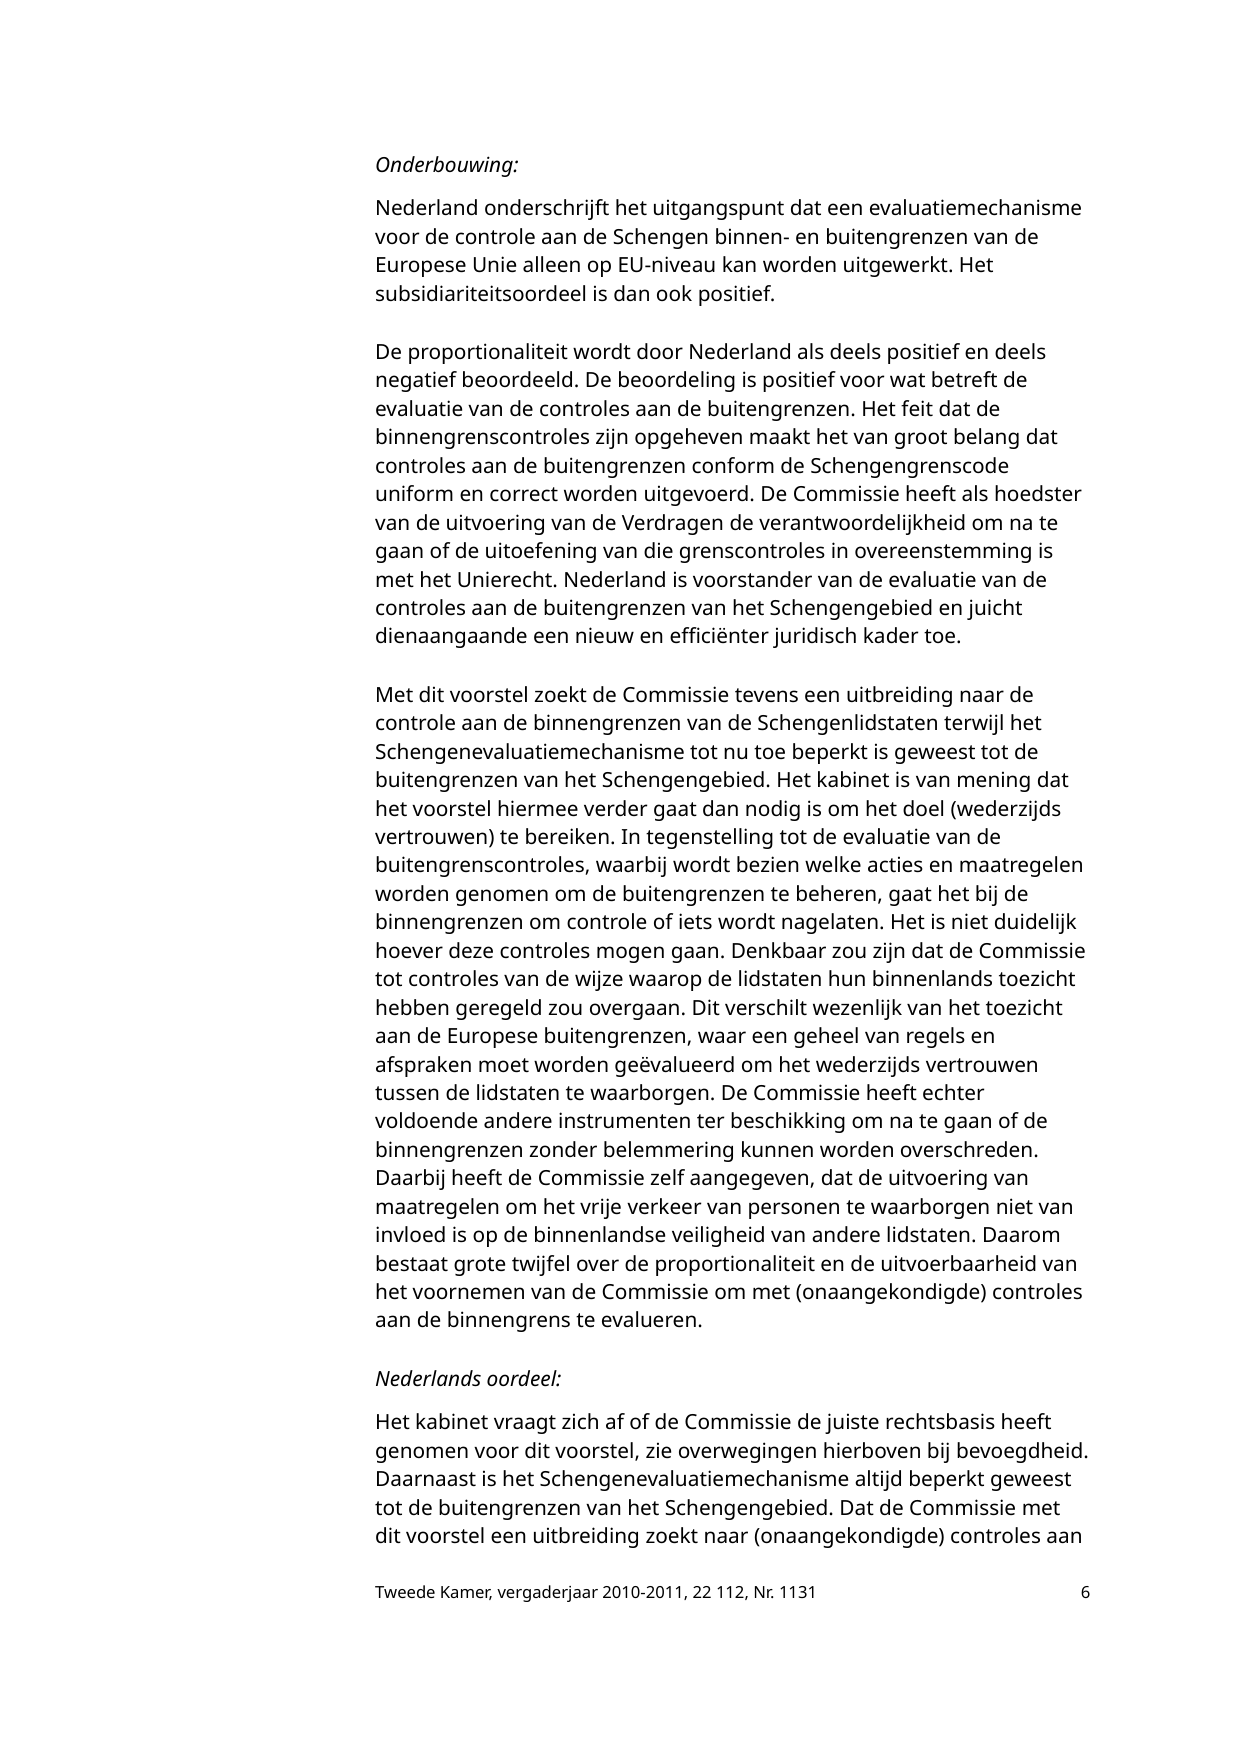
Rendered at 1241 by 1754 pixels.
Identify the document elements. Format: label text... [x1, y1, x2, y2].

text Het kabinet vraagt zich af of de Commissie de juiste rechtsbasis heeft genomen voor dit voorstel, zie overwegingen hierboven bij bevoegdheid. Daarnaast is het Schengenevaluatiemechanisme altijd beperkt geweest tot de buitengrenzen van het Schengengebied. Dat de Commissie met dit voorstel een uitbreiding zoekt naar (onaangekondigde) controles aan [375, 1407, 1090, 1550]
text Nederland onderschrijft het uitgangspunt dat een evaluatiemechanisme voor de controle aan de Schengen binnen- en buitengrenzen van de Europese Unie alleen op EU-niveau kan worden uitgewerkt. Het subsidiariteitsoordeel is dan ook positief. [375, 193, 1090, 307]
text Met dit voorstel zoekt de Commissie tevens een uitbreiding naar de controle aan de binnengrenzen van de Schengenlidstaten terwijl het Schengenevaluatiemechanisme tot nu toe beperkt is geweest tot de buitengrenzen van het Schengengebied. Het kabinet is van mening dat het voorstel hiermee verder gaat dan nodig is om het doel (wederzijds vertrouwen) te bereiken. In tegenstelling tot de evaluatie van de buitengrenscontroles, waarbij wordt bezien welke acties en maatregelen worden genomen om de buitengrenzen te beheren, gaat het bij de binnengrenzen om controle of iets wordt nagelaten. Het is niet duidelijk hoever deze controles mogen gaan. Denkbaar zou zijn dat de Commissie tot controles van de wijze waarop de lidstaten hun binnenlands toezicht hebben geregeld zou overgaan. Dit verschilt wezenlijk van het toezicht aan de Europese buitengrenzen, waar een geheel van regels en afspraken moet worden geëvalueerd om het wederzijds vertrouwen tussen de lidstaten te waarborgen. De Commissie heeft echter voldoende andere instrumenten ter beschikking om na te gaan of de binnengrenzen zonder belemmering kunnen worden overschreden. Daarbij heeft de Commissie zelf aangegeven, dat de uitvoering van maatregelen om het vrije verkeer van personen te waarborgen niet van invloed is op de binnenlandse veiligheid van andere lidstaten. Daarom bestaat grote twijfel over de proportionaliteit en de uitvoerbaarheid van het voornemen van de Commissie om met (onaangekondigde) controles aan de binnengrens te evalueren. [375, 680, 1090, 1334]
text Onderbouwing: [375, 150, 1090, 178]
text De proportionaliteit wordt door Nederland als deels positief en deels negatief beoordeeld. De beoordeling is positief voor wat betreft de evaluatie van de controles aan de buitengrenzen. Het feit dat de binnengrenscontroles zijn opgeheven maakt het van groot belang dat controles aan de buitengrenzen conform de Schengengrenscode uniform en correct worden uitgevoerd. De Commissie heeft als hoedster van de uitvoering van de Verdragen de verantwoordelijkheid om na te gaan of de uitoefening van die grenscontroles in overeenstemming is met het Unierecht. Nederland is voorstander van de evaluatie van de controles aan de buitengrenzen van het Schengengebied en juicht dienaangaande een nieuw en efficiënter juridisch kader toe. [375, 337, 1090, 650]
text Nederlands oordeel: [375, 1364, 1090, 1392]
